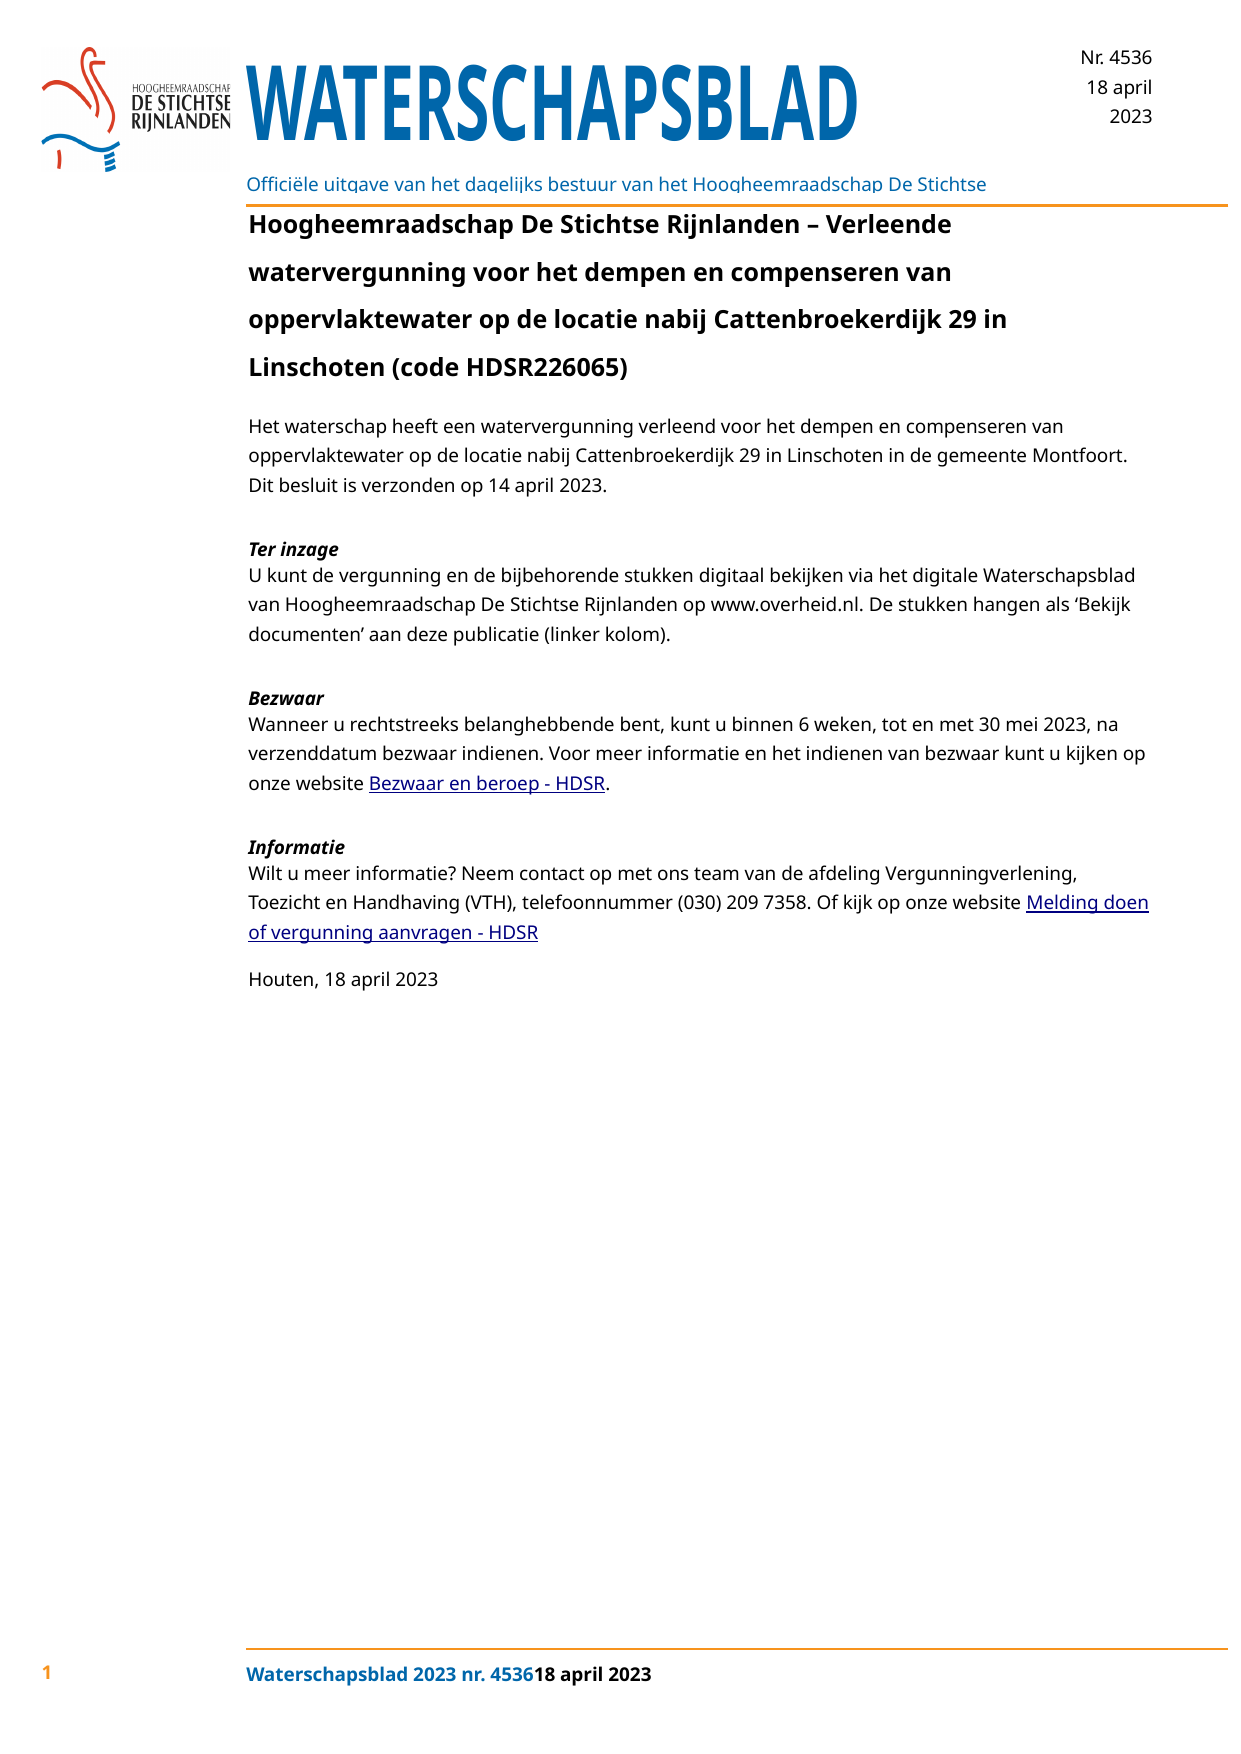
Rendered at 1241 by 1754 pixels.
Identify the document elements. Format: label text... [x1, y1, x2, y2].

picture [41, 47, 231, 172]
text Hoogheemraadschap De Stichtse Rijnlanden – Verleende watervergunning voor het dempen en compenseren van oppervlaktewater op de locatie nabij Cattenbroekerdijk 29 in Linschoten (code HDSR226065) [248, 207, 1152, 384]
text Ter inzage [248, 536, 1152, 562]
text Wanneer u rechtstreeks belanghebbende bent, kunt u binnen 6 weken, tot en met 30 mei 2023, na verzenddatum bezwaar indienen. Voor meer informatie en het indienen van bezwaar kunt u kijken op onze website Bezwaar en beroep - HDSR. [248, 711, 1152, 796]
text Informatie [248, 834, 1152, 860]
text Houten, 18 april 2023 [248, 967, 1152, 992]
text Bezwaar [248, 685, 1152, 711]
text U kunt de vergunning en de bijbehorende stukken digitaal bekijken via het digitale Waterschapsblad van Hoogheemraadschap De Stichtse Rijnlanden op www.overheid.nl. De stukken hangen als ‘Bekijk documenten’ aan deze publicatie (linker kolom). [248, 562, 1152, 647]
text Het waterschap heeft een watervergunning verleend voor het dempen en compenseren van oppervlaktewater op de locatie nabij Cattenbroekerdijk 29 in Linschoten in de gemeente Montfoort. Dit besluit is verzonden op 14 april 2023. [248, 413, 1152, 498]
text Wilt u meer informatie? Neem contact op met ons team van de afdeling Vergunningverlening, Toezicht en Handhaving (VTH), telefoonnummer (030) 209 7358. Of kijk op onze website Melding doen of vergunning aanvragen - HDSR [248, 860, 1152, 944]
